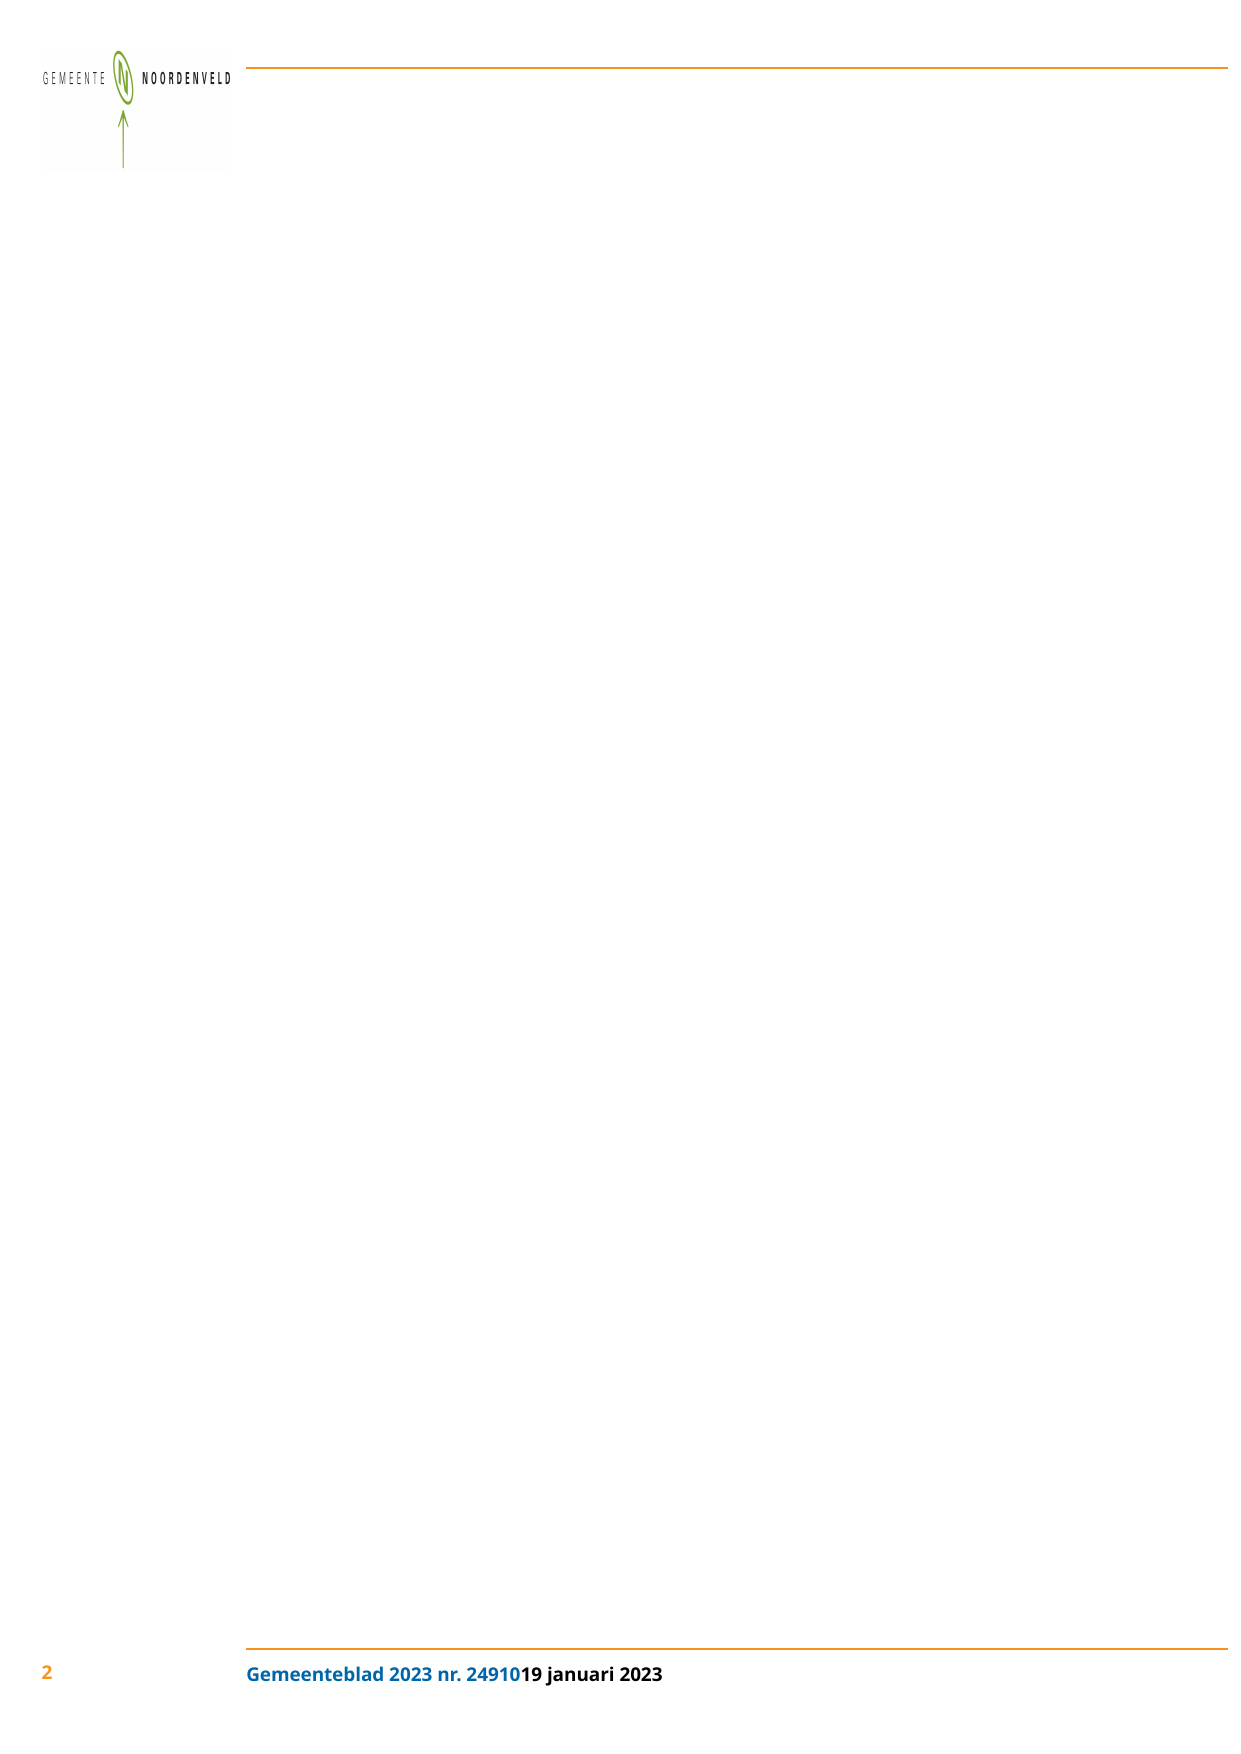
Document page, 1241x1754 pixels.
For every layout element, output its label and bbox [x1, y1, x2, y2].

picture [41, 47, 231, 172]
